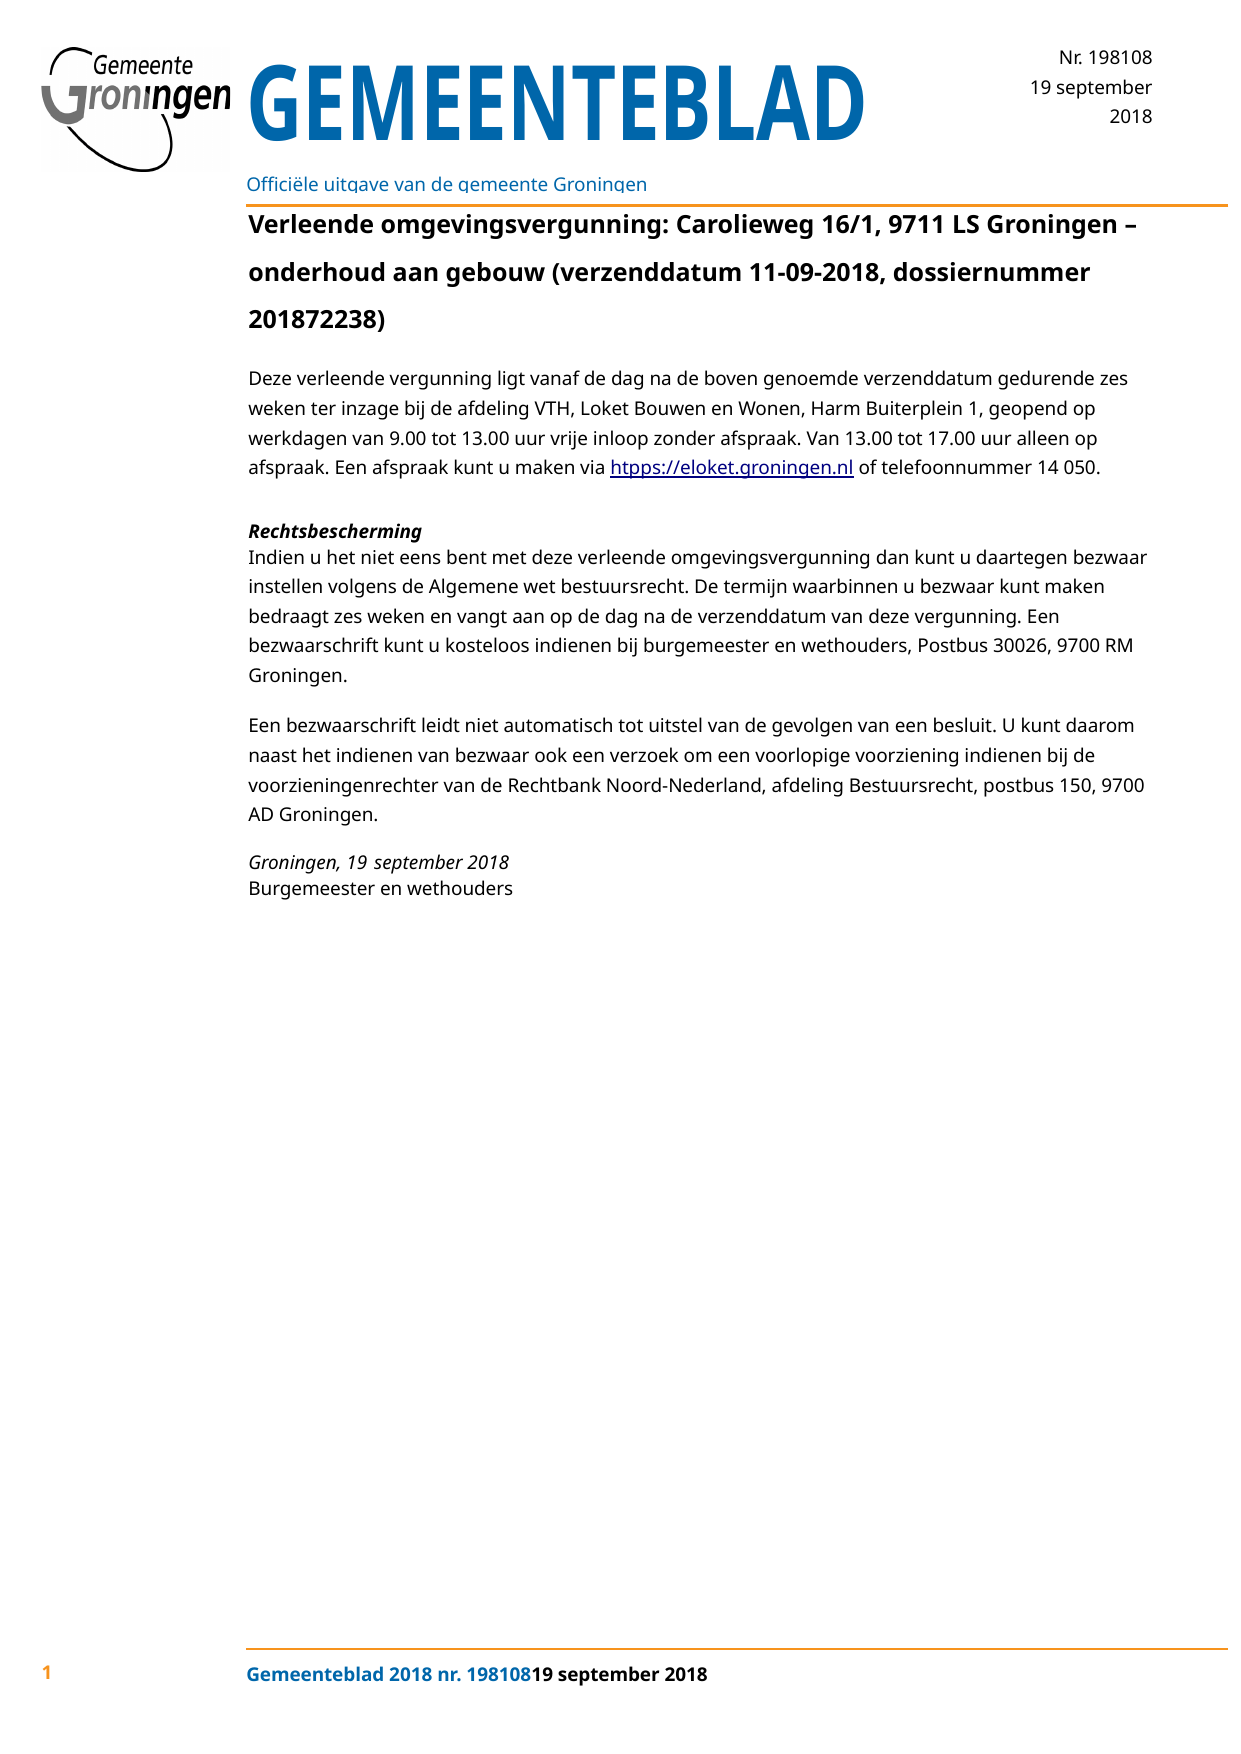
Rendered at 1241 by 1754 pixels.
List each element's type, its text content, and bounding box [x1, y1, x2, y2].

picture [41, 47, 231, 172]
text Een bezwaarschrift leidt niet automatisch tot uitstel van de gevolgen van een besluit. U kunt daarom naast het indienen van bezwaar ook een verzoek om een voorlopige voorziening indienen bij de voorzieningenrechter van de Rechtbank Noord-Nederland, afdeling Bestuursrecht, postbus 150, 9700 AD Groningen. [248, 713, 1152, 827]
text Verleende omgevingsvergunning: Carolieweg 16/1, 9711 LS Groningen – onderhoud aan gebouw (verzenddatum 11-09-2018, dossiernummer 201872238) [248, 207, 1152, 336]
text Burgemeester en wethouders [248, 875, 1152, 901]
text Rechtsbescherming [248, 518, 1152, 544]
text Groningen, 19 september 2018 [248, 849, 1152, 875]
text Indien u het niet eens bent met deze verleende omgevingsvergunning dan kunt u daartegen bezwaar instellen volgens de Algemene wet bestuursrecht. De termijn waarbinnen u bezwaar kunt maken bedraagt zes weken en vangt aan op de dag na de verzenddatum van deze vergunning. Een bezwaarschrift kunt u kosteloos indienen bij burgemeester en wethouders, Postbus 30026, 9700 RM Groningen. [248, 544, 1152, 688]
text Deze verleende vergunning ligt vanaf de dag na de boven genoemde verzenddatum gedurende zes weken ter inzage bij de afdeling VTH, Loket Bouwen en Wonen, Harm Buiterplein 1, geopend op werkdagen van 9.00 tot 13.00 uur vrije inloop zonder afspraak. Van 13.00 tot 17.00 uur alleen op afspraak. Een afspraak kunt u maken via htpps://eloket.groningen.nl of telefoonnummer 14 050. [248, 366, 1152, 480]
